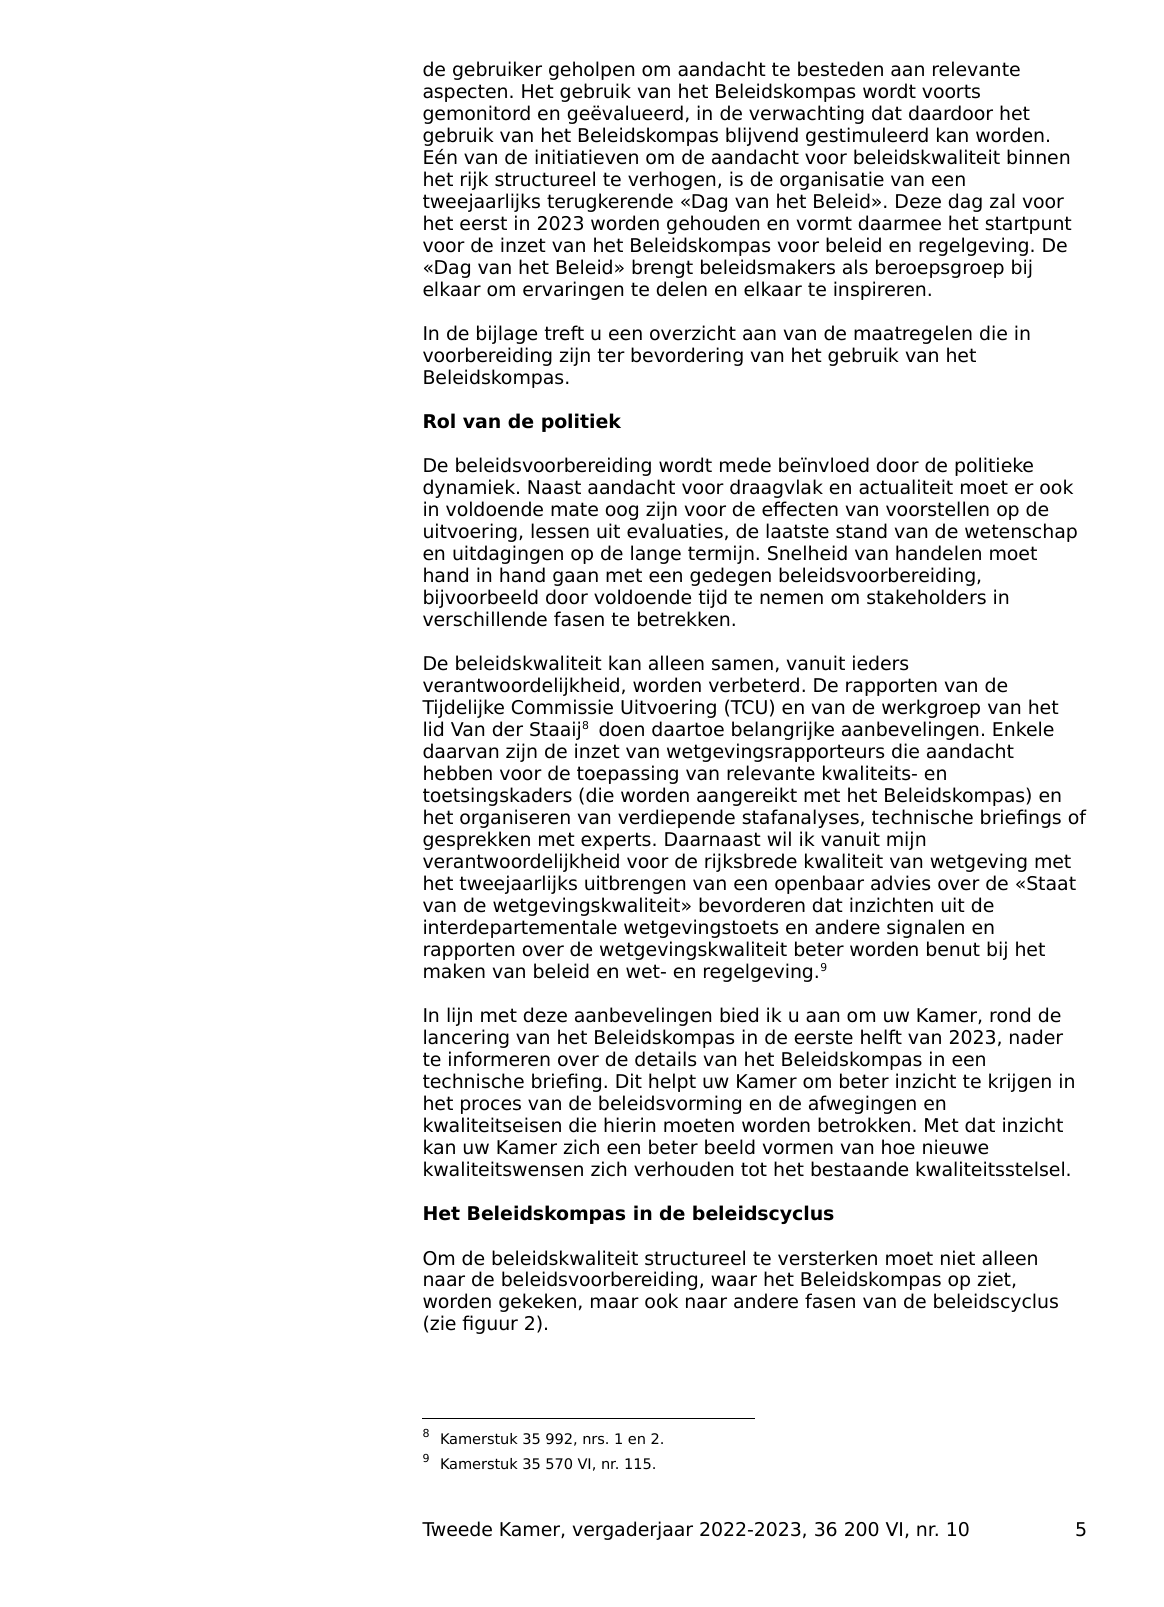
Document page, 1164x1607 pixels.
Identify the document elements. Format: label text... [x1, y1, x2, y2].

subtitle Rol van de politiek [422, 411, 1087, 433]
text In de bijlage treft u een overzicht aan van de maatregelen die in voorbereiding zijn ter bevordering van het gebruik van het Beleidskompas. [422, 323, 1087, 389]
text Om de beleidskwaliteit structureel te versterken moet niet alleen naar de beleidsvoorbereiding, waar het Beleidskompas op ziet, worden gekeken, maar ook naar andere fasen van de beleidscyclus (zie figuur 2). [422, 1247, 1087, 1335]
text Kamerstuk 35 570 VI, nr. 115. [422, 1452, 1087, 1474]
subtitle Het Beleidskompas in de beleidscyclus [422, 1203, 1087, 1225]
text De beleidskwaliteit kan alleen samen, vanuit ieders verantwoordelijkheid, worden verbeterd. De rapporten van de Tijdelijke Commissie Uitvoering (TCU) en van de werkgroep van het lid Van der Staaij doen daartoe belangrijke aanbevelingen. Enkele daarvan zijn de inzet van wetgevingsrapporteurs die aandacht hebben voor de toepassing van relevante kwaliteits- en toetsingskaders (die worden aangereikt met het Beleidskompas) en het organiseren van verdiepende stafanalyses, technische briefings of gesprekken met experts. Daarnaast wil ik vanuit mijn verantwoordelijkheid voor de rijksbrede kwaliteit van wetgeving met het tweejaarlijks uitbrengen van een openbaar advies over de «Staat van de wetgevingskwaliteit» bevorderen dat inzichten uit de interdepartementale wetgevingstoets en andere signalen en rapporten over de wetgevingskwaliteit beter worden benut bij het maken van beleid en wet- en regelgeving. [422, 653, 1087, 983]
text de gebruiker geholpen om aandacht te besteden aan relevante aspecten. Het gebruik van het Beleidskompas wordt voorts gemonitord en geëvalueerd, in de verwachting dat daardoor het gebruik van het Beleidskompas blijvend gestimuleerd kan worden. Eén van de initiatieven om de aandacht voor beleidskwaliteit binnen het rijk structureel te verhogen, is de organisatie van een tweejaarlijks terugkerende «Dag van het Beleid». Deze dag zal voor het eerst in 2023 worden gehouden en vormt daarmee het startpunt voor de inzet van het Beleidskompas voor beleid en regelgeving. De «Dag van het Beleid» brengt beleidsmakers als beroepsgroep bij elkaar om ervaringen te delen en elkaar te inspireren. [422, 59, 1087, 301]
text De beleidsvoorbereiding wordt mede beïnvloed door de politieke dynamiek. Naast aandacht voor draagvlak en actualiteit moet er ook in voldoende mate oog zijn voor de effecten van voorstellen op de uitvoering, lessen uit evaluaties, de laatste stand van de wetenschap en uitdagingen op de lange termijn. Snelheid van handelen moet hand in hand gaan met een gedegen beleidsvoorbereiding, bijvoorbeeld door voldoende tijd te nemen om stakeholders in verschillende fasen te betrekken. [422, 455, 1087, 631]
text In lijn met deze aanbevelingen bied ik u aan om uw Kamer, rond de lancering van het Beleidskompas in de eerste helft van 2023, nader te informeren over de details van het Beleidskompas in een technische briefing. Dit helpt uw Kamer om beter inzicht te krijgen in het proces van de beleidsvorming en de afwegingen en kwaliteitseisen die hierin moeten worden betrokken. Met dat inzicht kan uw Kamer zich een beter beeld vormen van hoe nieuwe kwaliteitswensen zich verhouden tot het bestaande kwaliteitsstelsel. [422, 1005, 1087, 1181]
text Kamerstuk 35 992, nrs. 1 en 2. [422, 1427, 1087, 1449]
